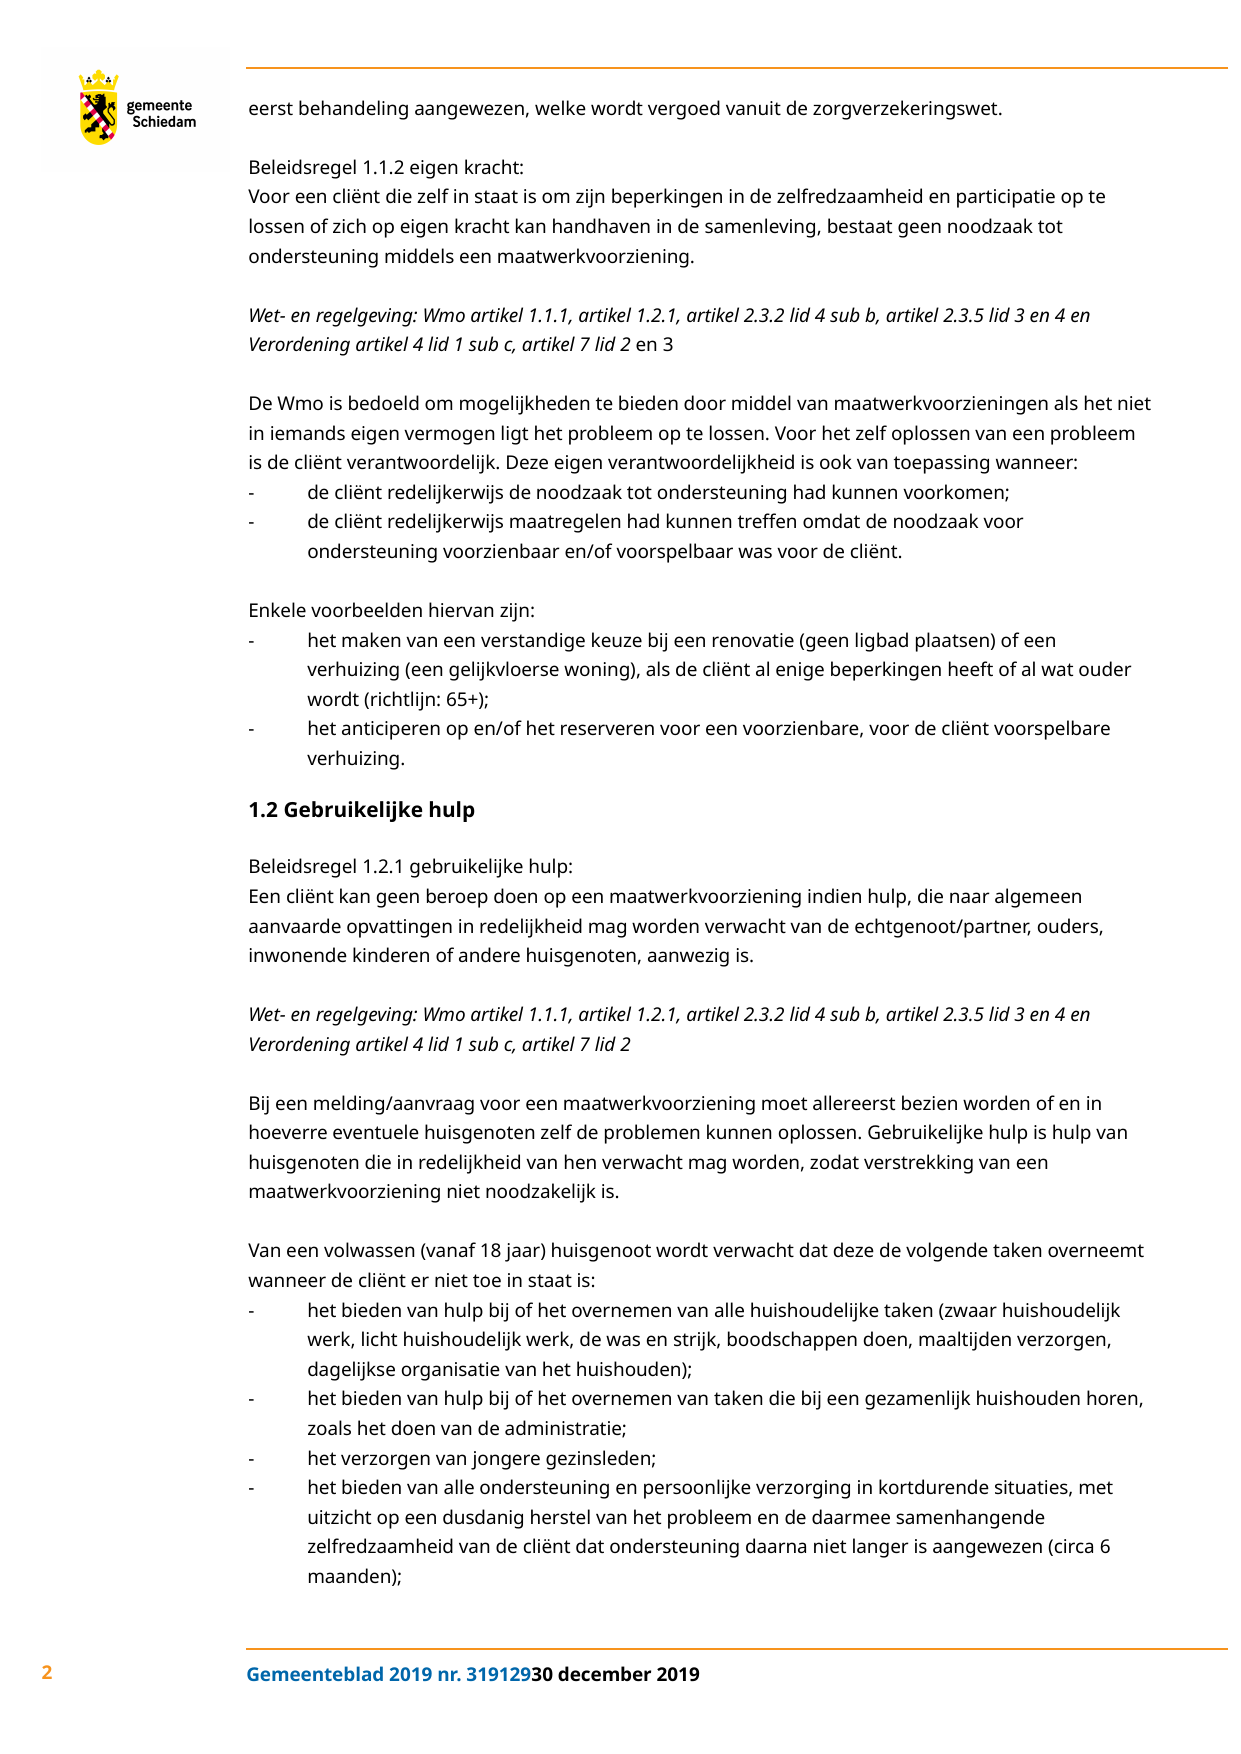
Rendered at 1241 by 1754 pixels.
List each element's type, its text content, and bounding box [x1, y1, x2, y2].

list het bieden van alle ondersteuning en persoonlijke verzorging in kortdurende situaties, met uitzicht op een dusdanig herstel van het probleem en de daarmee samenhangende zelfredzaamheid van de cliënt dat ondersteuning daarna niet langer is aangewezen (circa 6 maanden); [248, 1474, 1152, 1589]
list het verzorgen van jongere gezinsleden; [248, 1445, 1152, 1470]
text eerst behandeling aangewezen, welke wordt vergoed vanuit de zorgverzekeringswet. [248, 95, 1152, 121]
text 1.2 Gebruikelijke hulp [248, 796, 1152, 824]
list het anticiperen op en/of het reserveren voor een voorzienbare, voor de cliënt voorspelbare verhuizing. [248, 716, 1152, 771]
text Bij een melding/aanvraag voor een maatwerkvoorziening moet allereerst bezien worden of en in hoeverre eventuele huisgenoten zelf de problemen kunnen oplossen. Gebruikelijke hulp is hulp van huisgenoten die in redelijkheid van hen verwacht mag worden, zodat verstrekking van een maatwerkvoorziening niet noodzakelijk is. [248, 1090, 1152, 1204]
text Van een volwassen (vanaf 18 jaar) huisgenoot wordt verwacht dat deze de volgende taken overneemt wanneer de cliënt er niet toe in staat is: [248, 1238, 1152, 1293]
text Enkele voorbeelden hiervan zijn: [248, 597, 1152, 623]
table_header Beleidsregel 1.1.2 eigen kracht: Voor een cliënt die zelf in staat is om zijn beperkingen in de zelfredzaamheid en participatie op te lossen of zich op eigen kracht kan handhaven in de samenleving, bestaat geen noodzaak tot ondersteuning middels een maatwerkvoorziening. Wet- en regelgeving: Wmo artikel 1.1.1, artikel 1.2.1, artikel 2.3.2 lid 4 sub b, artikel 2.3.5 lid 3 en 4 en Verordening artikel 4 lid 1 sub c, artikel 7 lid 2 en 3 [248, 154, 1152, 357]
picture [41, 47, 231, 172]
text De Wmo is bedoeld om mogelijkheden te bieden door middel van maatwerkvoorzieningen als het niet in iemands eigen vermogen ligt het probleem op te lossen. Voor het zelf oplossen van een probleem is de cliënt verantwoordelijk. Deze eigen verantwoordelijkheid is ook van toepassing wanneer: [248, 390, 1152, 475]
list de cliënt redelijkerwijs maatregelen had kunnen treffen omdat de noodzaak voor ondersteuning voorzienbaar en/of voorspelbaar was voor de cliënt. [248, 508, 1152, 564]
list het maken van een verstandige keuze bij een renovatie (geen ligbad plaatsen) of een verhuizing (een gelijkvloerse woning), als de cliënt al enige beperkingen heeft of al wat ouder wordt (richtlijn: 65+); [248, 627, 1152, 712]
list de cliënt redelijkerwijs de noodzaak tot ondersteuning had kunnen voorkomen; [248, 479, 1152, 504]
list het bieden van hulp bij of het overnemen van alle huishoudelijke taken (zwaar huishoudelijk werk, licht huishoudelijk werk, de was en strijk, boodschappen doen, maaltijden verzorgen, dagelijkse organisatie van het huishouden); [248, 1297, 1152, 1382]
table_header Beleidsregel 1.2.1 gebruikelijke hulp: Een cliënt kan geen beroep doen op een maatwerkvoorziening indien hulp, die naar algemeen aanvaarde opvattingen in redelijkheid mag worden verwacht van de echtgenoot/partner, ouders, inwonende kinderen of andere huisgenoten, aanwezig is. Wet- en regelgeving: Wmo artikel 1.1.1, artikel 1.2.1, artikel 2.3.2 lid 4 sub b, artikel 2.3.5 lid 3 en 4 en Verordening artikel 4 lid 1 sub c, artikel 7 lid 2 [248, 854, 1152, 1057]
list het bieden van hulp bij of het overnemen van taken die bij een gezamenlijk huishouden horen, zoals het doen van de administratie; [248, 1386, 1152, 1441]
